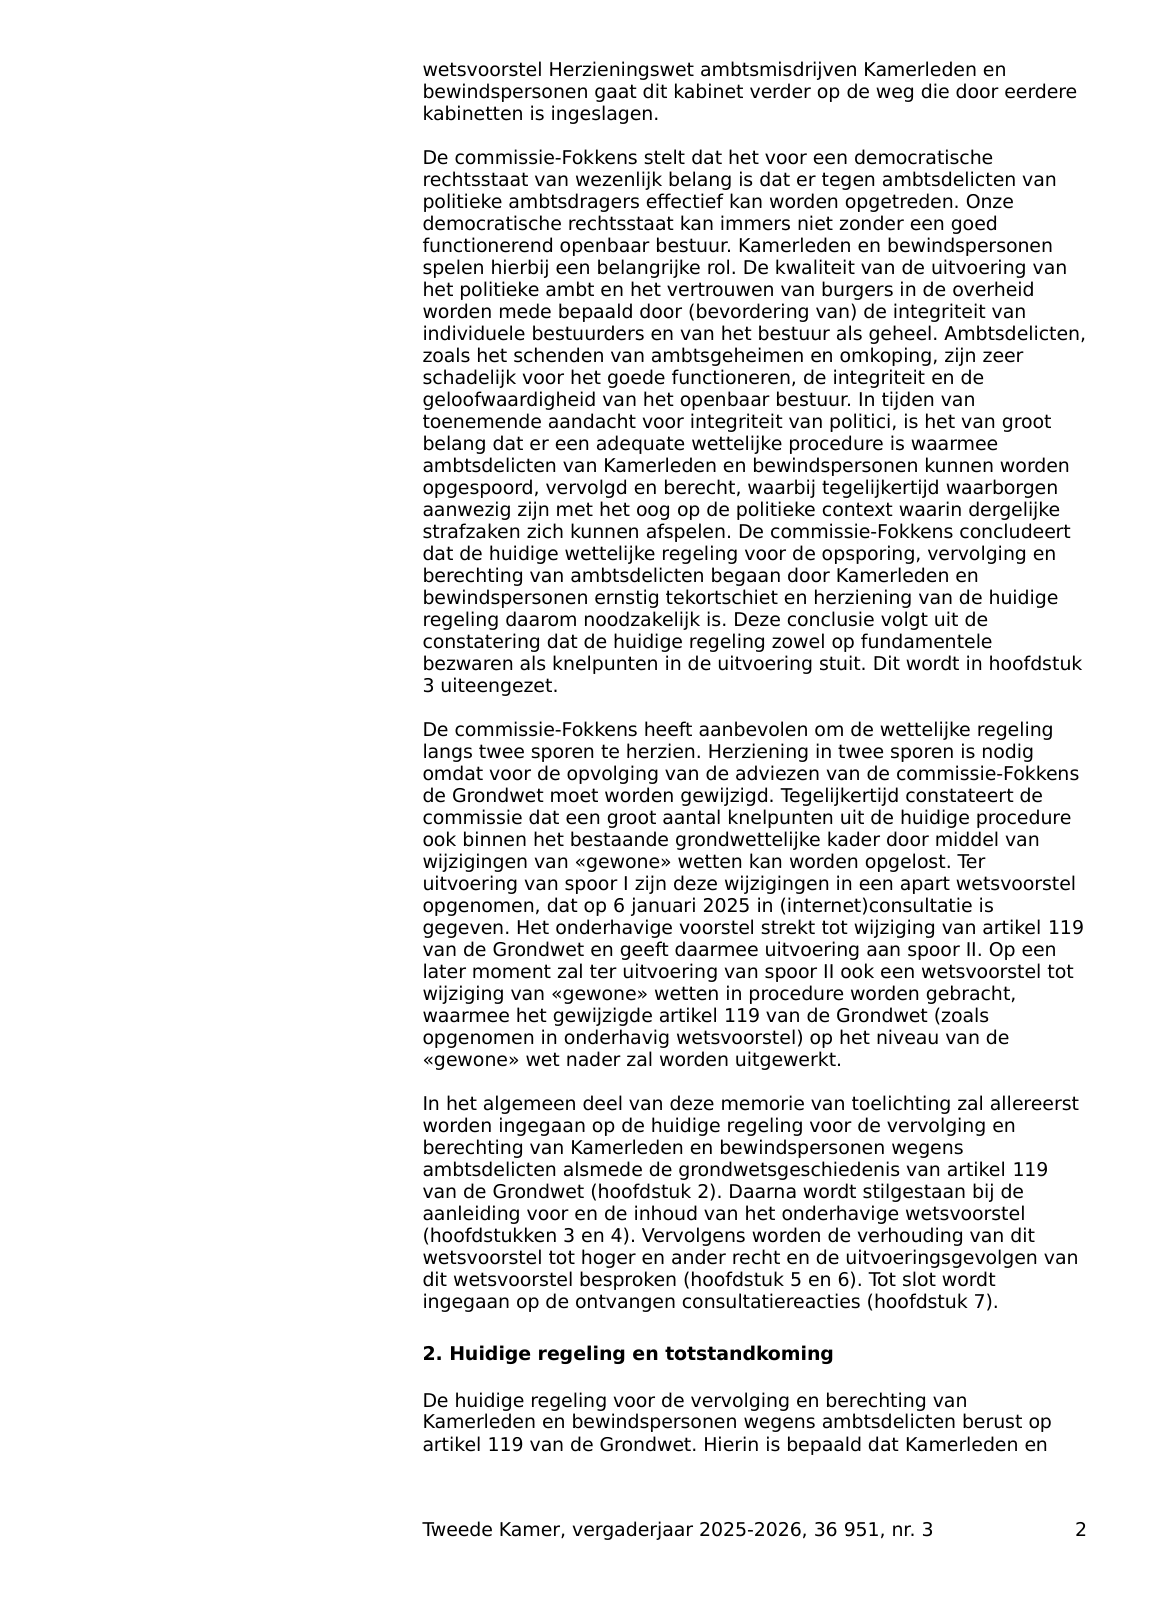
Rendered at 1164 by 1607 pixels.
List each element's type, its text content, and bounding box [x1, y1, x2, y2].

text De commissie-Fokkens stelt dat het voor een democratische rechtsstaat van wezenlijk belang is dat er tegen ambtsdelicten van politieke ambtsdragers effectief kan worden opgetreden. Onze democratische rechtsstaat kan immers niet zonder een goed functionerend openbaar bestuur. Kamerleden en bewindspersonen spelen hierbij een belangrijke rol. De kwaliteit van de uitvoering van het politieke ambt en het vertrouwen van burgers in de overheid worden mede bepaald door (bevordering van) de integriteit van individuele bestuurders en van het bestuur als geheel. Ambtsdelicten, zoals het schenden van ambtsgeheimen en omkoping, zijn zeer schadelijk voor het goede functioneren, de integriteit en de geloofwaardigheid van het openbaar bestuur. In tijden van toenemende aandacht voor integriteit van politici, is het van groot belang dat er een adequate wettelijke procedure is waarmee ambtsdelicten van Kamerleden en bewindspersonen kunnen worden opgespoord, vervolgd en berecht, waarbij tegelijkertijd waarborgen aanwezig zijn met het oog op de politieke context waarin dergelijke strafzaken zich kunnen afspelen. De commissie-Fokkens concludeert dat de huidige wettelijke regeling voor de opsporing, vervolging en berechting van ambtsdelicten begaan door Kamerleden en bewindspersonen ernstig tekortschiet en herziening van de huidige regeling daarom noodzakelijk is. Deze conclusie volgt uit de constatering dat de huidige regeling zowel op fundamentele bezwaren als knelpunten in de uitvoering stuit. Dit wordt in hoofdstuk 3 uiteengezet. [422, 147, 1087, 697]
text In het algemeen deel van deze memorie van toelichting zal allereerst worden ingegaan op de huidige regeling voor de vervolging en berechting van Kamerleden en bewindspersonen wegens ambtsdelicten alsmede de grondwetsgeschiedenis van artikel 119 van de Grondwet (hoofdstuk 2). Daarna wordt stilgestaan bij de aanleiding voor en de inhoud van het onderhavige wetsvoorstel (hoofdstukken 3 en 4). Vervolgens worden de verhouding van dit wetsvoorstel tot hoger en ander recht en de uitvoeringsgevolgen van dit wetsvoorstel besproken (hoofdstuk 5 en 6). Tot slot wordt ingegaan op de ontvangen consultatiereacties (hoofdstuk 7). [422, 1093, 1087, 1312]
text wetsvoorstel Herzieningswet ambtsmisdrijven Kamerleden en bewindspersonen gaat dit kabinet verder op de weg die door eerdere kabinetten is ingeslagen. [422, 59, 1087, 125]
subtitle 2. Huidige regeling en totstandkoming [422, 1342, 1087, 1364]
text De huidige regeling voor de vervolging en berechting van Kamerleden en bewindspersonen wegens ambtsdelicten berust op artikel 119 van de Grondwet. Hierin is bepaald dat Kamerleden en [422, 1389, 1087, 1455]
text De commissie-Fokkens heeft aanbevolen om de wettelijke regeling langs twee sporen te herzien. Herziening in twee sporen is nodig omdat voor de opvolging van de adviezen van de commissie-Fokkens de Grondwet moet worden gewijzigd. Tegelijkertijd constateert de commissie dat een groot aantal knelpunten uit de huidige procedure ook binnen het bestaande grondwettelijke kader door middel van wijzigingen van «gewone» wetten kan worden opgelost. Ter uitvoering van spoor I zijn deze wijzigingen in een apart wetsvoorstel opgenomen, dat op 6 januari 2025 in (internet)consultatie is gegeven. Het onderhavige voorstel strekt tot wijziging van artikel 119 van de Grondwet en geeft daarmee uitvoering aan spoor II. Op een later moment zal ter uitvoering van spoor II ook een wetsvoorstel tot wijziging van «gewone» wetten in procedure worden gebracht, waarmee het gewijzigde artikel 119 van de Grondwet (zoals opgenomen in onderhavig wetsvoorstel) op het niveau van de «gewone» wet nader zal worden uitgewerkt. [422, 719, 1087, 1071]
